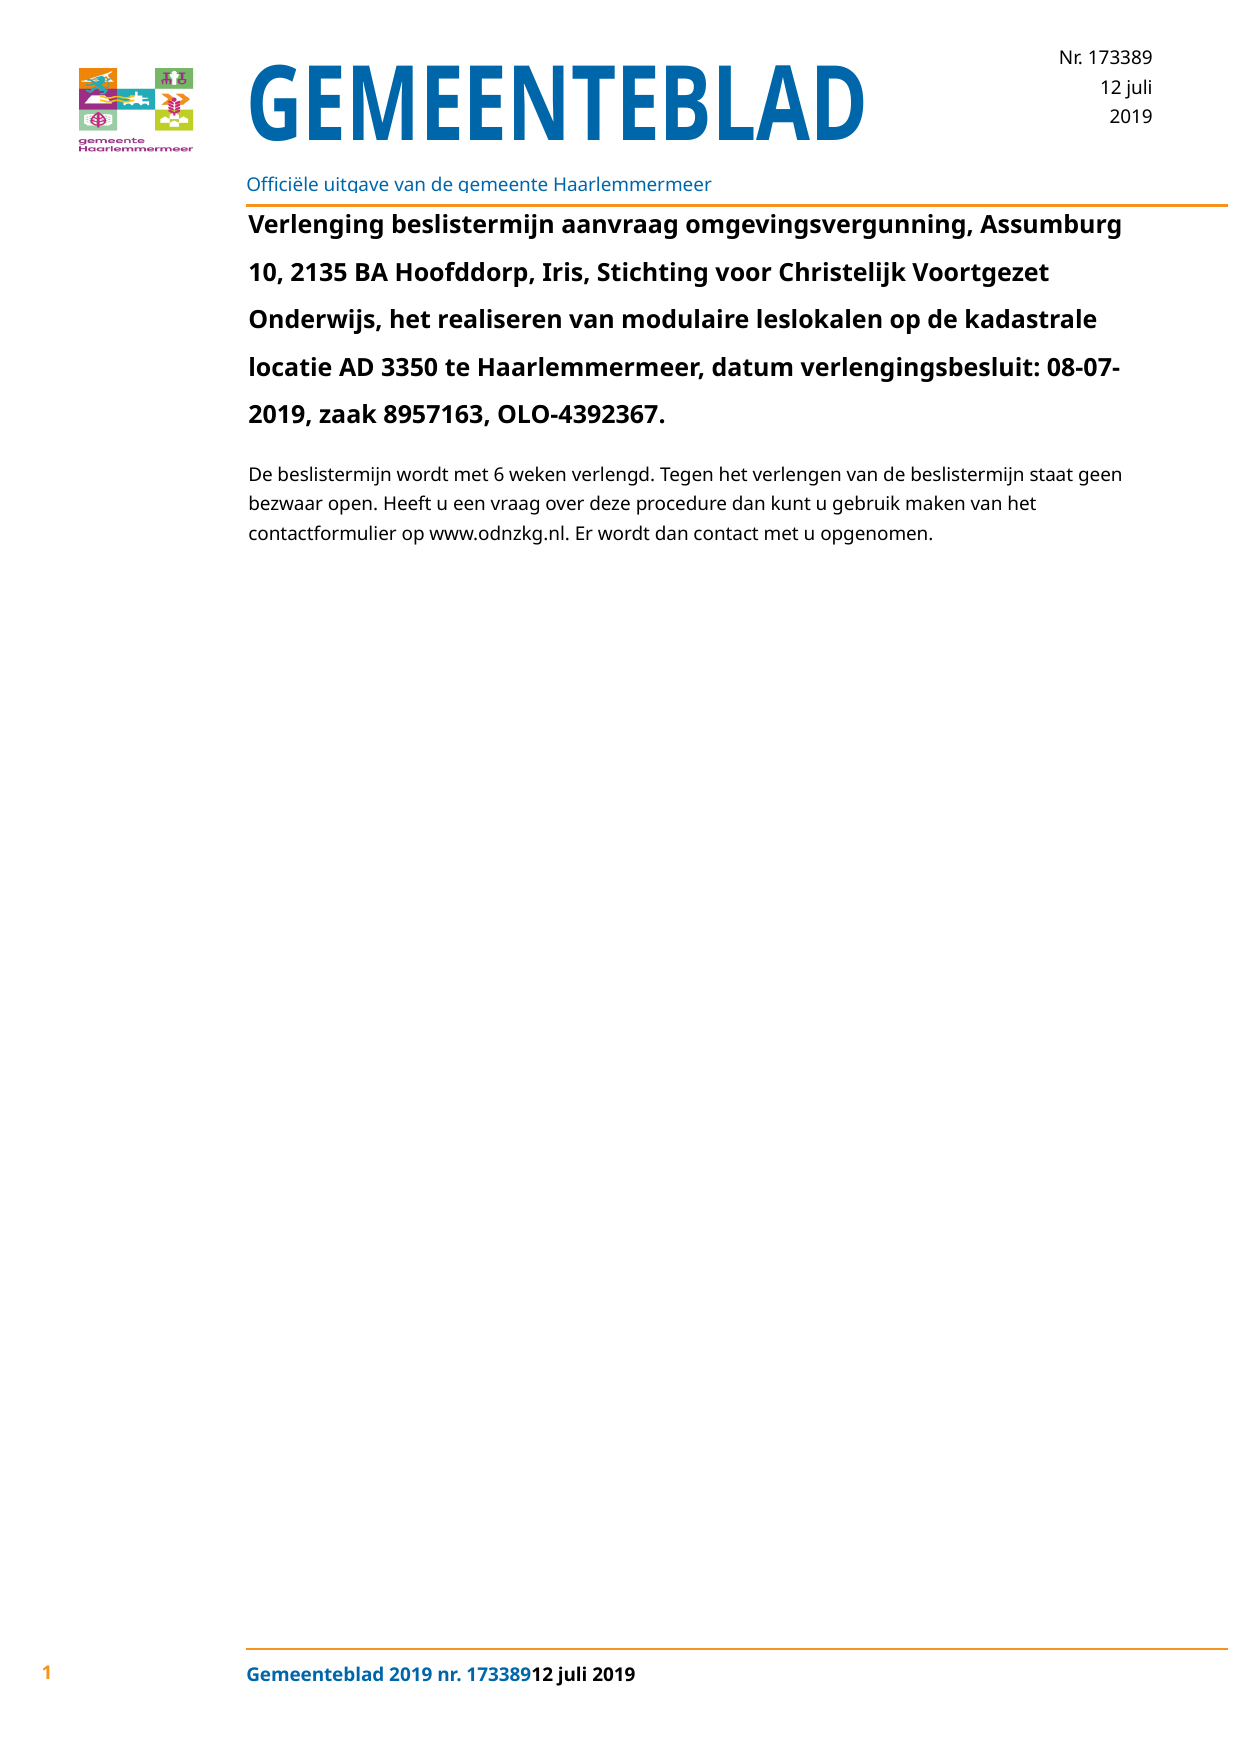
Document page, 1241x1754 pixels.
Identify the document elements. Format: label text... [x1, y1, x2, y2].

picture [41, 47, 231, 172]
text Verlenging beslistermijn aanvraag omgevingsvergunning, Assumburg 10, 2135 BA Hoofddorp, Iris, Stichting voor Christelijk Voortgezet Onderwijs, het realiseren van modulaire leslokalen op de kadastrale locatie AD 3350 te Haarlemmermeer, datum verlengingsbesluit: 08-07-2019, zaak 8957163, OLO-4392367. [248, 207, 1152, 431]
text De beslistermijn wordt met 6 weken verlengd. Tegen het verlengen van de beslistermijn staat geen bezwaar open. Heeft u een vraag over deze procedure dan kunt u gebruik maken van het contactformulier op www.odnzkg.nl. Er wordt dan contact met u opgenomen. [248, 461, 1152, 546]
